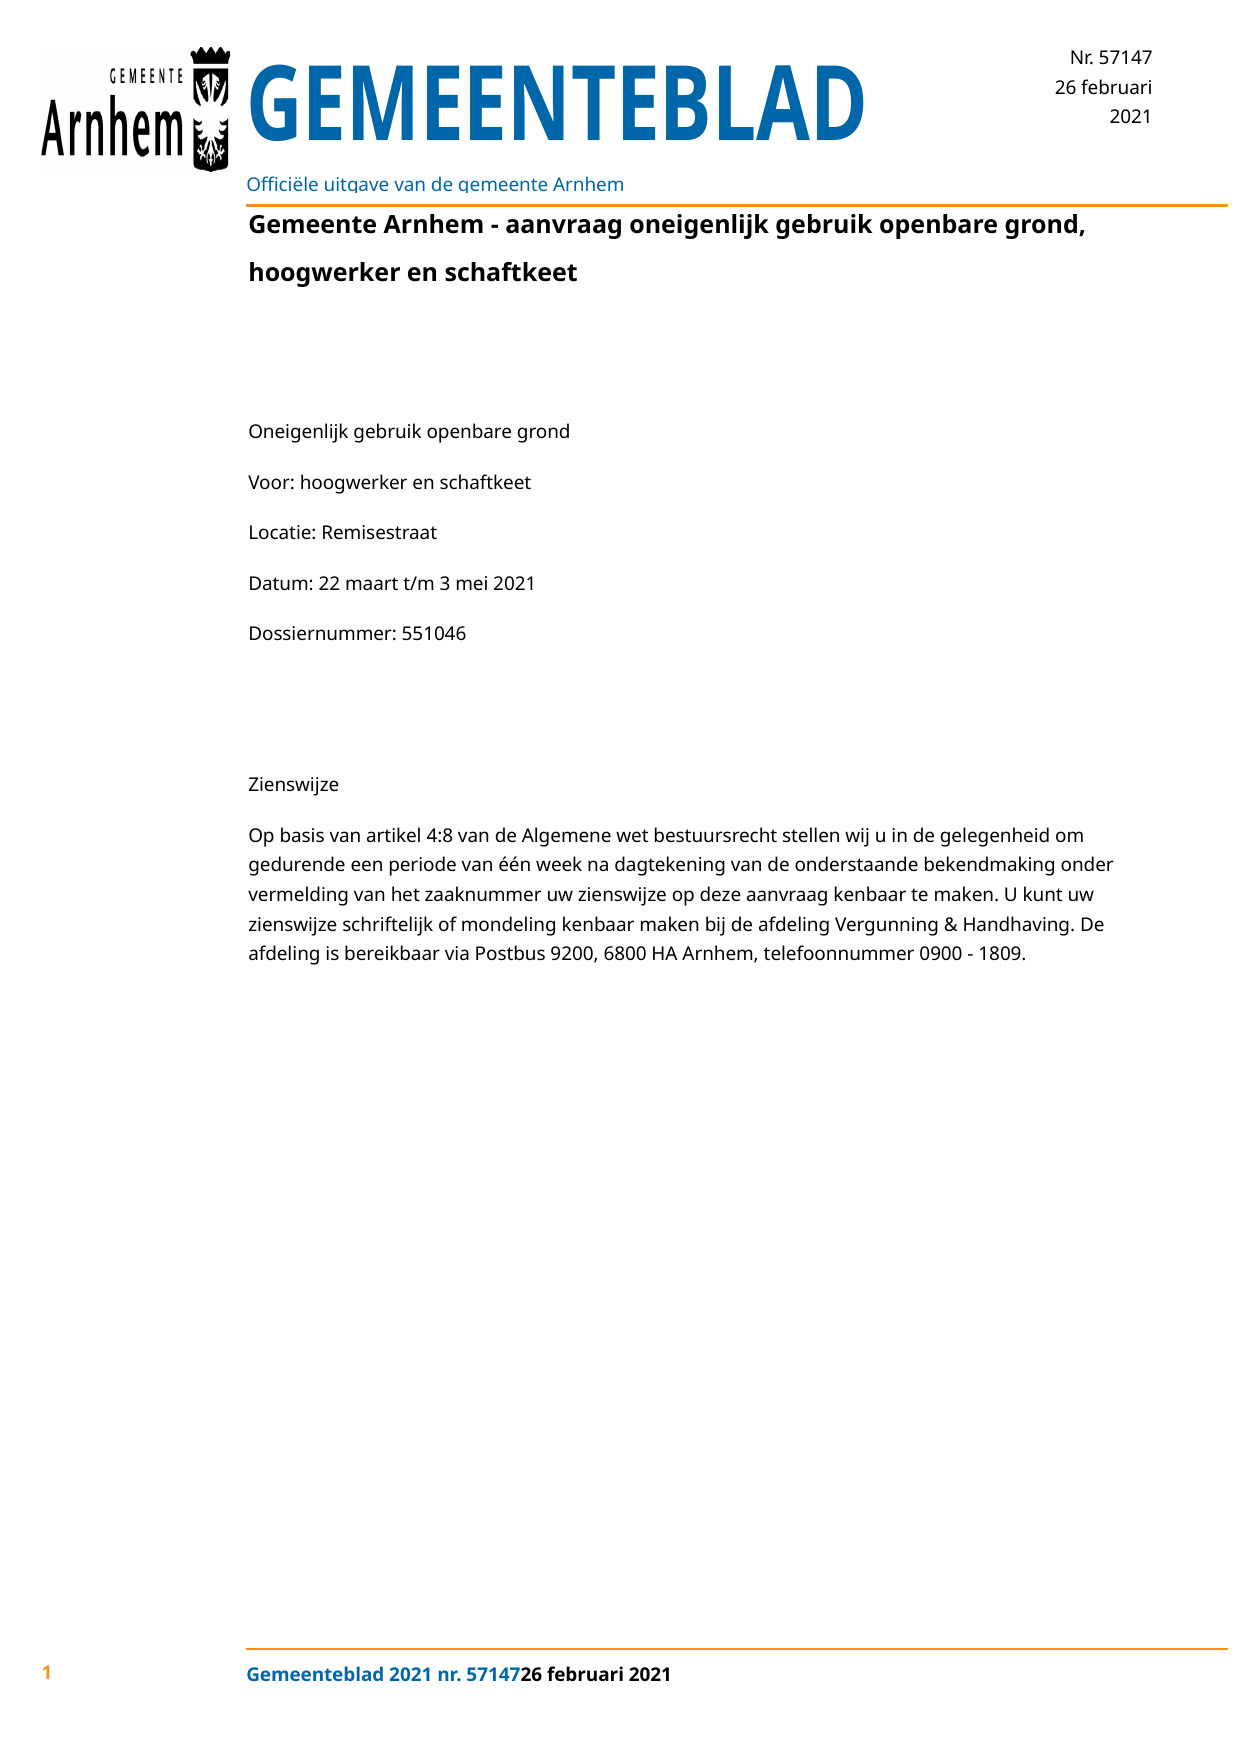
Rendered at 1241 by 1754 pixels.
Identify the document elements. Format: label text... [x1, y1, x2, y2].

text Locatie: Remisestraat [248, 519, 1152, 545]
text Datum: 22 maart t/m 3 mei 2021 [248, 570, 1152, 596]
text Dossiernummer: 551046 [248, 620, 1152, 646]
text Voor: hoogwerker en schaftkeet [248, 469, 1152, 495]
text Zienswijze [248, 772, 1152, 797]
text Gemeente Arnhem - aanvraag oneigenlijk gebruik openbare grond, hoogwerker en schaftkeet [248, 207, 1152, 288]
text Oneigenlijk gebruik openbare grond [248, 419, 1152, 444]
picture [41, 47, 231, 172]
text Op basis van artikel 4:8 van de Algemene wet bestuursrecht stellen wij u in de gelegenheid om gedurende een periode van één week na dagtekening van de onderstaande bekendmaking onder vermelding van het zaaknummer uw zienswijze op deze aanvraag kenbaar te maken. U kunt uw zienswijze schriftelijk of mondeling kenbaar maken bij de afdeling Vergunning & Handhaving. De afdeling is bereikbaar via Postbus 9200, 6800 HA Arnhem, telefoonnummer 0900 - 1809. [248, 822, 1152, 966]
